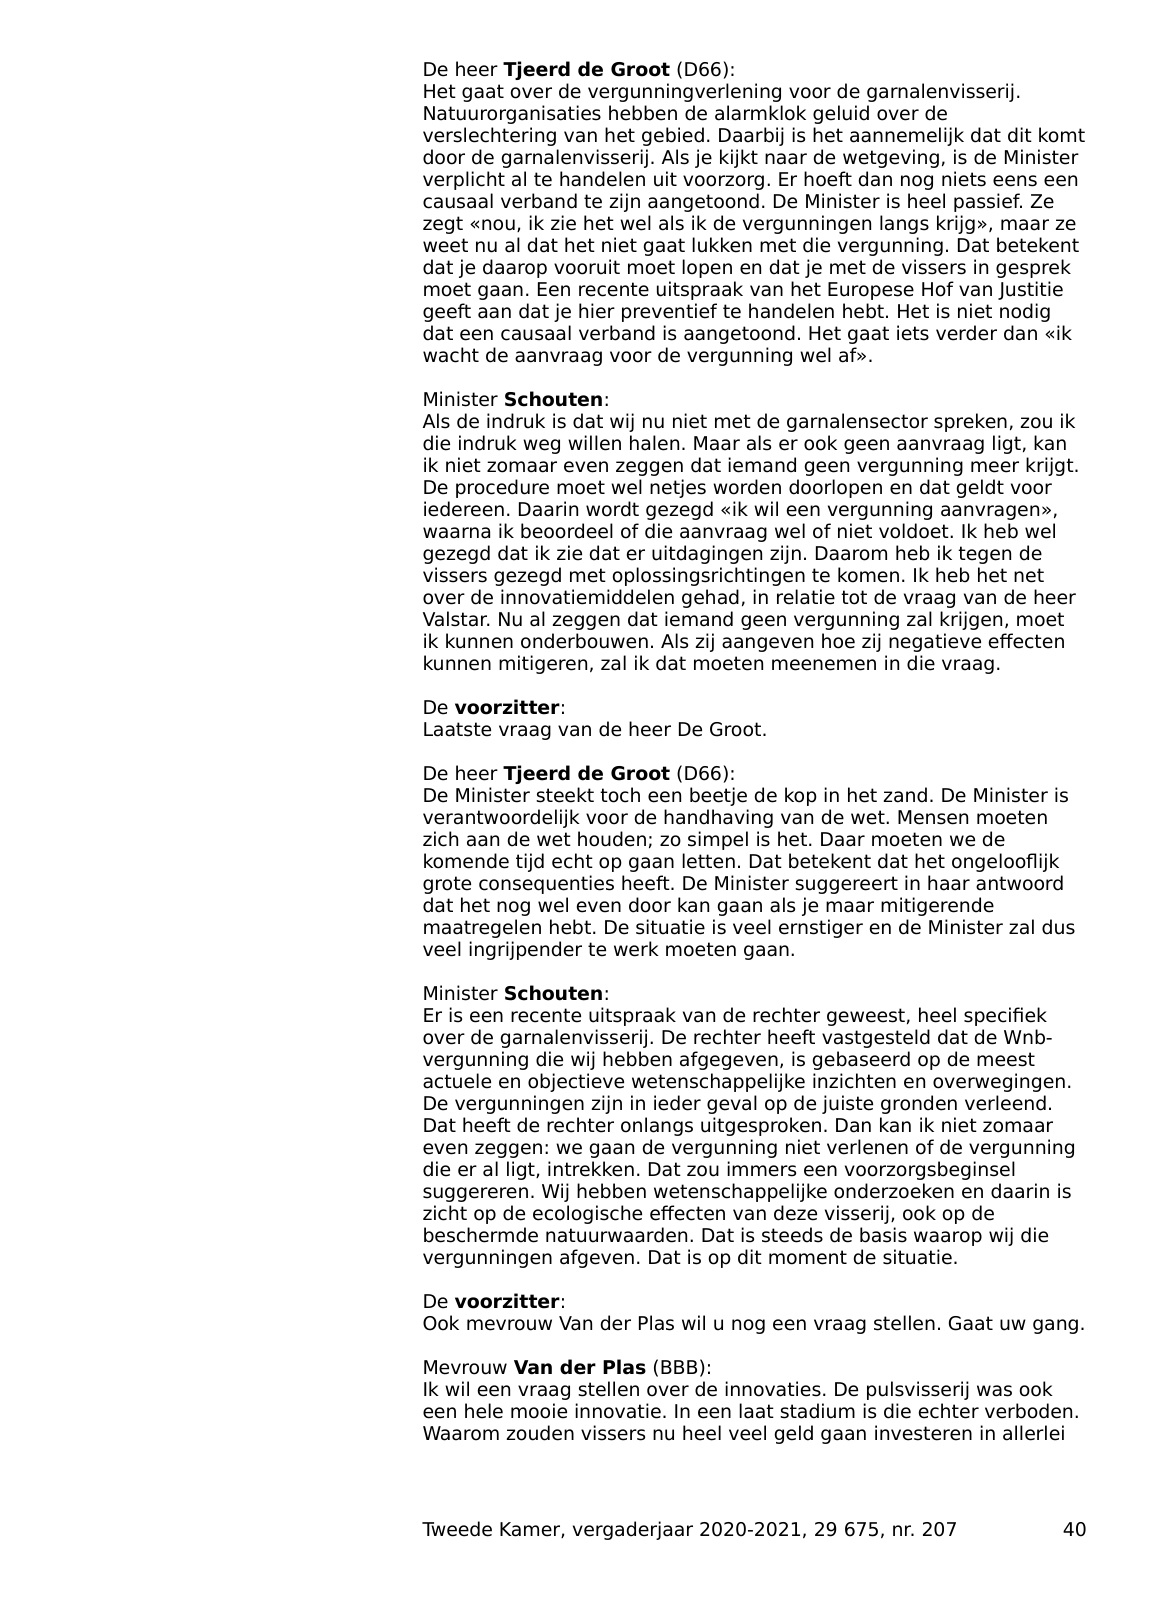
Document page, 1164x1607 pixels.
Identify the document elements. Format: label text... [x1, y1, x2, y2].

text Ik wil een vraag stellen over de innovaties. De pulsvisserij was ook een hele mooie innovatie. In een laat stadium is die echter verboden. Waarom zouden vissers nu heel veel geld gaan investeren in allerlei [422, 1379, 1087, 1445]
text Minister Schouten: [422, 389, 1087, 411]
text Er is een recente uitspraak van de rechter geweest, heel specifiek over de garnalenvisserij. De rechter heeft vastgesteld dat de Wnb-vergunning die wij hebben afgegeven, is gebaseerd op de meest actuele en objectieve wetenschappelijke inzichten en overwegingen. De vergunningen zijn in ieder geval op de juiste gronden verleend. Dat heeft de rechter onlangs uitgesproken. Dan kan ik niet zomaar even zeggen: we gaan de vergunning niet verlenen of de vergunning die er al ligt, intrekken. Dat zou immers een voorzorgsbeginsel suggereren. Wij hebben wetenschappelijke onderzoeken en daarin is zicht op de ecologische effecten van deze visserij, ook op de beschermde natuurwaarden. Dat is steeds de basis waarop wij die vergunningen afgeven. Dat is op dit moment de situatie. [422, 1005, 1087, 1269]
text De Minister steekt toch een beetje de kop in het zand. De Minister is verantwoordelijk voor de handhaving van de wet. Mensen moeten zich aan de wet houden; zo simpel is het. Daar moeten we de komende tijd echt op gaan letten. Dat betekent dat het ongelooflijk grote consequenties heeft. De Minister suggereert in haar antwoord dat het nog wel even door kan gaan als je maar mitigerende maatregelen hebt. De situatie is veel ernstiger en de Minister zal dus veel ingrijpender te werk moeten gaan. [422, 785, 1087, 961]
text Ook mevrouw Van der Plas wil u nog een vraag stellen. Gaat uw gang. [422, 1313, 1087, 1335]
text De voorzitter: [422, 1291, 1087, 1313]
text Het gaat over de vergunningverlening voor de garnalenvisserij. Natuurorganisaties hebben de alarmklok geluid over de verslechtering van het gebied. Daarbij is het aannemelijk dat dit komt door de garnalenvisserij. Als je kijkt naar de wetgeving, is de Minister verplicht al te handelen uit voorzorg. Er hoeft dan nog niets eens een causaal verband te zijn aangetoond. De Minister is heel passief. Ze zegt «nou, ik zie het wel als ik de vergunningen langs krijg», maar ze weet nu al dat het niet gaat lukken met die vergunning. Dat betekent dat je daarop vooruit moet lopen en dat je met de vissers in gesprek moet gaan. Een recente uitspraak van het Europese Hof van Justitie geeft aan dat je hier preventief te handelen hebt. Het is niet nodig dat een causaal verband is aangetoond. Het gaat iets verder dan «ik wacht de aanvraag voor de vergunning wel af». [422, 81, 1087, 367]
text Mevrouw Van der Plas (BBB): [422, 1357, 1087, 1379]
text Minister Schouten: [422, 983, 1087, 1005]
text De heer Tjeerd de Groot (D66): [422, 59, 1087, 81]
text Als de indruk is dat wij nu niet met de garnalensector spreken, zou ik die indruk weg willen halen. Maar als er ook geen aanvraag ligt, kan ik niet zomaar even zeggen dat iemand geen vergunning meer krijgt. De procedure moet wel netjes worden doorlopen en dat geldt voor iedereen. Daarin wordt gezegd «ik wil een vergunning aanvragen», waarna ik beoordeel of die aanvraag wel of niet voldoet. Ik heb wel gezegd dat ik zie dat er uitdagingen zijn. Daarom heb ik tegen de vissers gezegd met oplossingsrichtingen te komen. Ik heb het net over de innovatiemiddelen gehad, in relatie tot de vraag van de heer Valstar. Nu al zeggen dat iemand geen vergunning zal krijgen, moet ik kunnen onderbouwen. Als zij aangeven hoe zij negatieve effecten kunnen mitigeren, zal ik dat moeten meenemen in die vraag. [422, 411, 1087, 675]
text De heer Tjeerd de Groot (D66): [422, 763, 1087, 785]
text De voorzitter: [422, 697, 1087, 719]
text Laatste vraag van de heer De Groot. [422, 719, 1087, 741]
